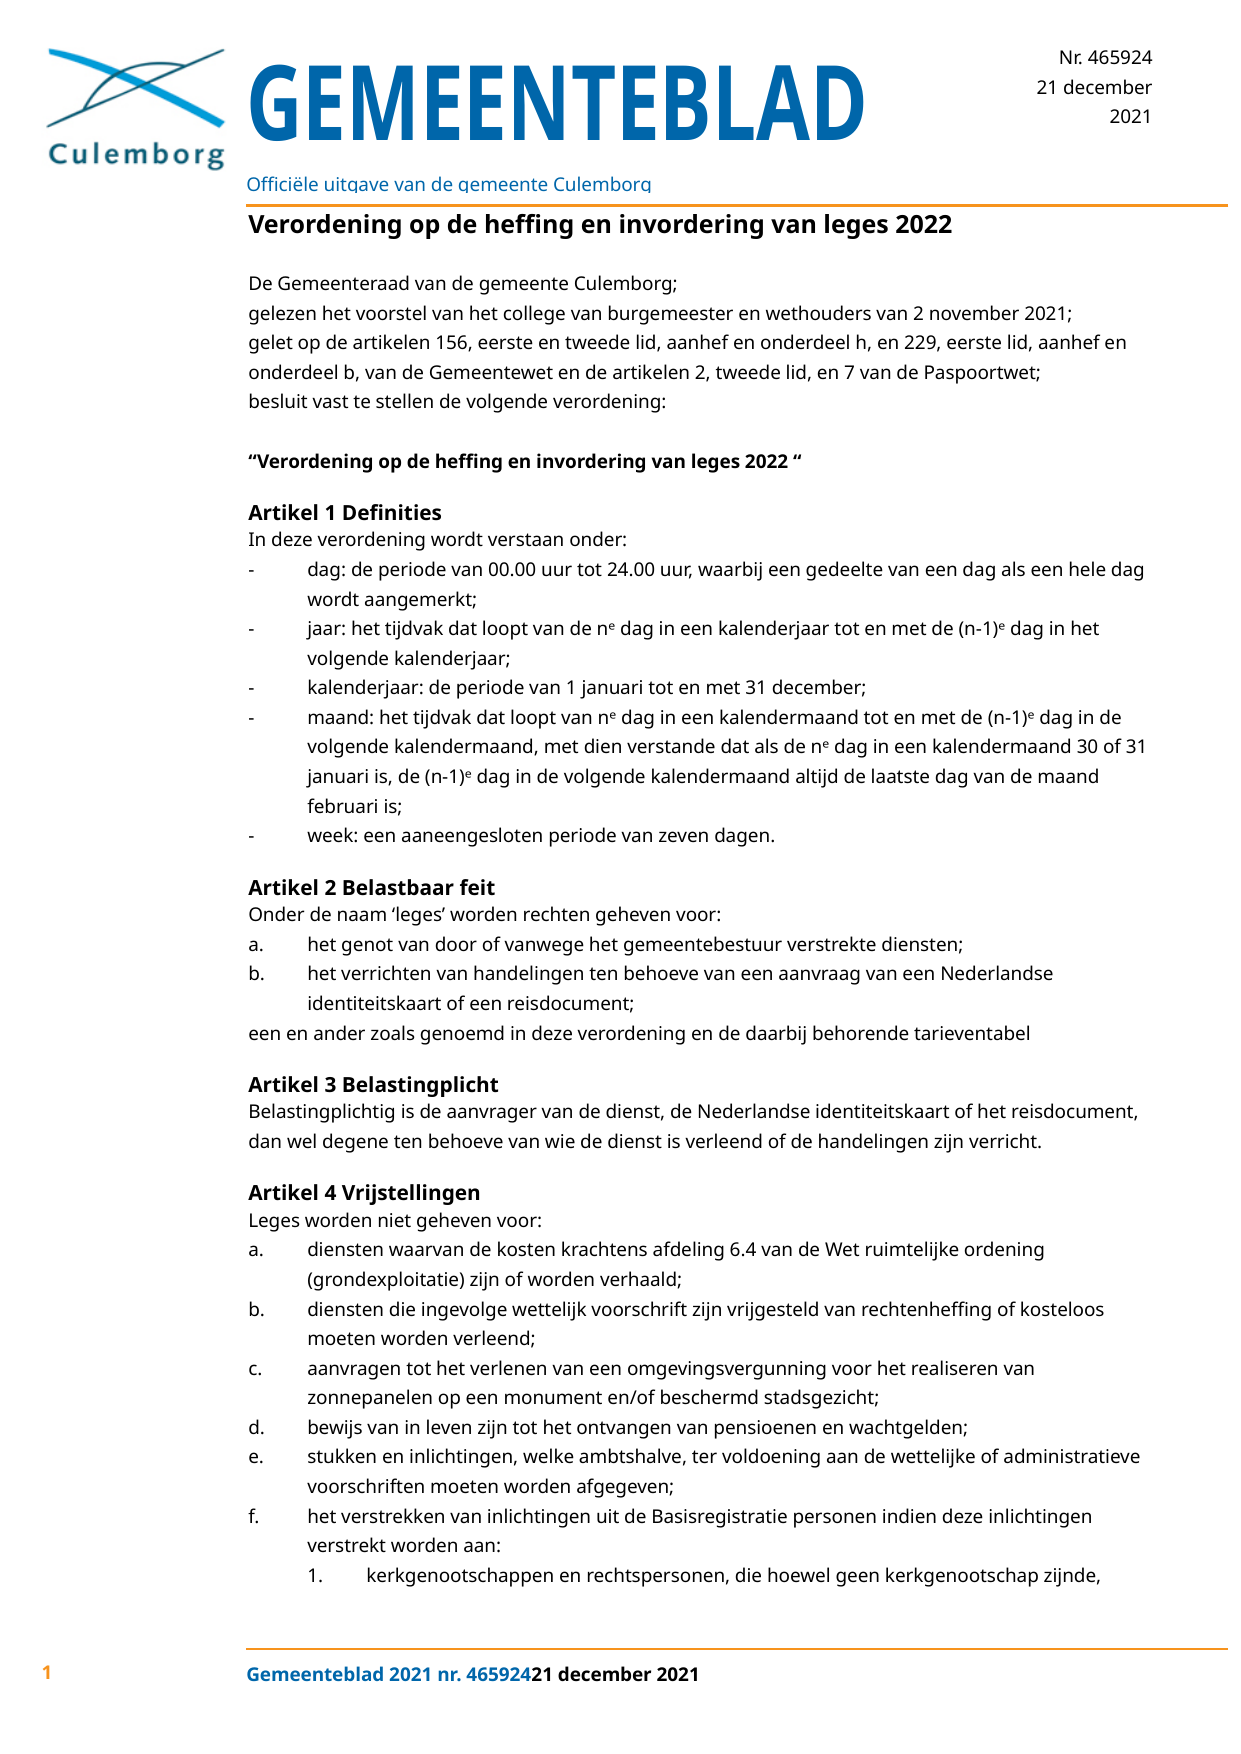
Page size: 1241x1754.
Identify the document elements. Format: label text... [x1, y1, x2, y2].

text gelet op de artikelen 156, eerste en tweede lid, aanhef en onderdeel h, en 229, eerste lid, aanhef en onderdeel b, van de Gemeentewet en de artikelen 2, tweede lid, en 7 van de Paspoortwet; [248, 329, 1152, 385]
picture [41, 47, 231, 172]
list diensten waarvan de kosten krachtens afdeling 6.4 van de Wet ruimtelijke ordening (grondexploitatie) zijn of worden verhaald; [248, 1237, 1152, 1292]
list maand: het tijdvak dat loopt van nᵉ dag in een kalendermaand tot en met de (n-1)ᵉ dag in de volgende kalendermaand, met dien verstande dat als de nᵉ dag in een kalendermaand 30 of 31 januari is, de (n-1)ᵉ dag in de volgende kalendermaand altijd de laatste dag van de maand februari is; [248, 704, 1152, 819]
text besluit vast te stellen de volgende verordening: [248, 389, 1152, 414]
list kalenderjaar: de periode van 1 januari tot en met 31 december; [248, 674, 1152, 700]
text Artikel 4 Vrijstellingen [248, 1178, 1152, 1207]
text In deze verordening wordt verstaan onder: [248, 527, 1152, 552]
text Leges worden niet geheven voor: [248, 1207, 1152, 1233]
text gelezen het voorstel van het college van burgemeester en wethouders van 2 november 2021; [248, 300, 1152, 326]
list jaar: het tijdvak dat loopt van de nᵉ dag in een kalenderjaar tot en met de (n-1)ᵉ dag in het volgende kalenderjaar; [248, 615, 1152, 671]
text De Gemeenteraad van de gemeente Culemborg; [248, 270, 1152, 296]
text Artikel 2 Belastbaar feit [248, 873, 1152, 901]
text Onder de naam ‘leges’ worden rechten geheven voor: [248, 901, 1152, 927]
text Artikel 1 Definities [248, 498, 1152, 527]
list bewijs van in leven zijn tot het ontvangen van pensioenen en wachtgelden; [248, 1414, 1152, 1440]
text een en ander zoals genoemd in deze verordening en de daarbij behorende tarieventabel [248, 1020, 1152, 1045]
list het genot van door of vanwege het gemeentebestuur verstrekte diensten; [248, 931, 1152, 957]
text Belastingplichtig is de aanvrager van de dienst, de Nederlandse identiteitskaart of het reisdocument, dan wel degene ten behoeve van wie de dienst is verleend of de handelingen zijn verricht. [248, 1098, 1152, 1154]
list week: een aaneengesloten periode van zeven dagen. [248, 822, 1152, 848]
list diensten die ingevolge wettelijk voorschrift zijn vrijgesteld van rechtenheffing of kosteloos moeten worden verleend; [248, 1296, 1152, 1351]
list dag: de periode van 00.00 uur tot 24.00 uur, waarbij een gedeelte van een dag als een hele dag wordt aangemerkt; [248, 556, 1152, 612]
list stukken en inlichtingen, welke ambtshalve, ter voldoening aan de wettelijke of administratieve voorschriften moeten worden afgegeven; [248, 1444, 1152, 1499]
text “Verordening op de heffing en invordering van leges 2022 “ [248, 448, 1152, 473]
text Verordening op de heffing en invordering van leges 2022 [248, 207, 1152, 241]
list aanvragen tot het verlenen van een omgevingsvergunning voor het realiseren van zonnepanelen op een monument en/of beschermd stadsgezicht; [248, 1355, 1152, 1410]
list kerkgenootschappen en rechtspersonen, die hoewel geen kerkgenootschap zijnde, [307, 1562, 1152, 1588]
list het verstrekken van inlichtingen uit de Basisregistratie personen indien deze inlichtingen verstrekt worden aan: [248, 1503, 1152, 1558]
text Artikel 3 Belastingplicht [248, 1070, 1152, 1098]
list het verrichten van handelingen ten behoeve van een aanvraag van een Nederlandse identiteitskaart of een reisdocument; [248, 961, 1152, 1016]
